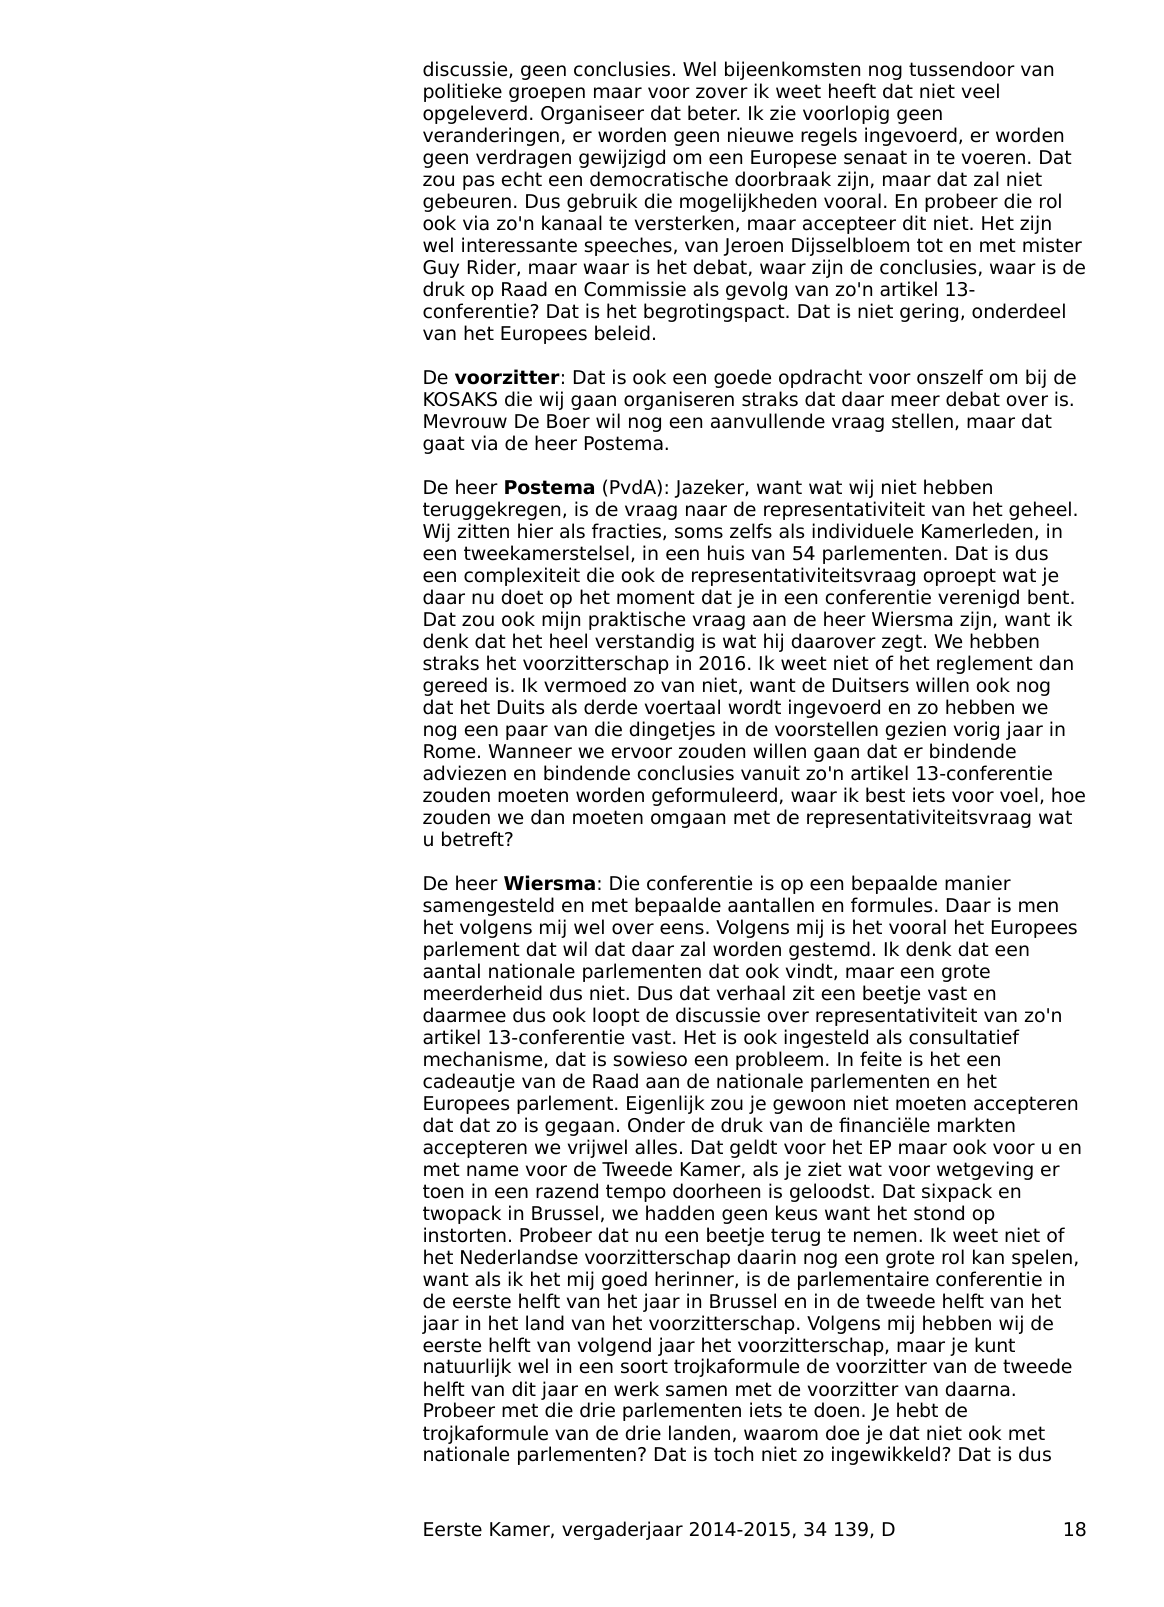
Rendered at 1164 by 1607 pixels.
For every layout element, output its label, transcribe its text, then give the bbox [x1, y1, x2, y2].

text De voorzitter: Dat is ook een goede opdracht voor onszelf om bij de KOSAKS die wij gaan organiseren straks dat daar meer debat over is. Mevrouw De Boer wil nog een aanvullende vraag stellen, maar dat gaat via de heer Postema. [422, 367, 1087, 455]
text discussie, geen conclusies. Wel bijeenkomsten nog tussendoor van politieke groepen maar voor zover ik weet heeft dat niet veel opgeleverd. Organiseer dat beter. Ik zie voorlopig geen veranderingen, er worden geen nieuwe regels ingevoerd, er worden geen verdragen gewijzigd om een Europese senaat in te voeren. Dat zou pas echt een democratische doorbraak zijn, maar dat zal niet gebeuren. Dus gebruik die mogelijkheden vooral. En probeer die rol ook via zo'n kanaal te versterken, maar accepteer dit niet. Het zijn wel interessante speeches, van Jeroen Dijsselbloem tot en met mister Guy Rider, maar waar is het debat, waar zijn de conclusies, waar is de druk op Raad en Commissie als gevolg van zo'n artikel 13-conferentie? Dat is het begrotingspact. Dat is niet gering, onderdeel van het Europees beleid. [422, 59, 1087, 345]
text De heer Wiersma: Die conferentie is op een bepaalde manier samengesteld en met bepaalde aantallen en formules. Daar is men het volgens mij wel over eens. Volgens mij is het vooral het Europees parlement dat wil dat daar zal worden gestemd. Ik denk dat een aantal nationale parlementen dat ook vindt, maar een grote meerderheid dus niet. Dus dat verhaal zit een beetje vast en daarmee dus ook loopt de discussie over representativiteit van zo'n artikel 13-conferentie vast. Het is ook ingesteld als consultatief mechanisme, dat is sowieso een probleem. In feite is het een cadeautje van de Raad aan de nationale parlementen en het Europees parlement. Eigenlijk zou je gewoon niet moeten accepteren dat dat zo is gegaan. Onder de druk van de financiële markten accepteren we vrijwel alles. Dat geldt voor het EP maar ook voor u en met name voor de Tweede Kamer, als je ziet wat voor wetgeving er toen in een razend tempo doorheen is geloodst. Dat sixpack en twopack in Brussel, we hadden geen keus want het stond op instorten. Probeer dat nu een beetje terug te nemen. Ik weet niet of het Nederlandse voorzitterschap daarin nog een grote rol kan spelen, want als ik het mij goed herinner, is de parlementaire conferentie in de eerste helft van het jaar in Brussel en in de tweede helft van het jaar in het land van het voorzitterschap. Volgens mij hebben wij de eerste helft van volgend jaar het voorzitterschap, maar je kunt natuurlijk wel in een soort trojkaformule de voorzitter van de tweede helft van dit jaar en werk samen met de voorzitter van daarna. Probeer met die drie parlementen iets te doen. Je hebt de trojkaformule van de drie landen, waarom doe je dat niet ook met nationale parlementen? Dat is toch niet zo ingewikkeld? Dat is dus [422, 873, 1087, 1466]
text De heer Postema (PvdA): Jazeker, want wat wij niet hebben teruggekregen, is de vraag naar de representativiteit van het geheel. Wij zitten hier als fracties, soms zelfs als individuele Kamerleden, in een tweekamerstelsel, in een huis van 54 parlementen. Dat is dus een complexiteit die ook de representativiteitsvraag oproept wat je daar nu doet op het moment dat je in een conferentie verenigd bent. Dat zou ook mijn praktische vraag aan de heer Wiersma zijn, want ik denk dat het heel verstandig is wat hij daarover zegt. We hebben straks het voorzitterschap in 2016. Ik weet niet of het reglement dan gereed is. Ik vermoed zo van niet, want de Duitsers willen ook nog dat het Duits als derde voertaal wordt ingevoerd en zo hebben we nog een paar van die dingetjes in de voorstellen gezien vorig jaar in Rome. Wanneer we ervoor zouden willen gaan dat er bindende adviezen en bindende conclusies vanuit zo'n artikel 13-conferentie zouden moeten worden geformuleerd, waar ik best iets voor voel, hoe zouden we dan moeten omgaan met de representativiteitsvraag wat u betreft? [422, 477, 1087, 851]
